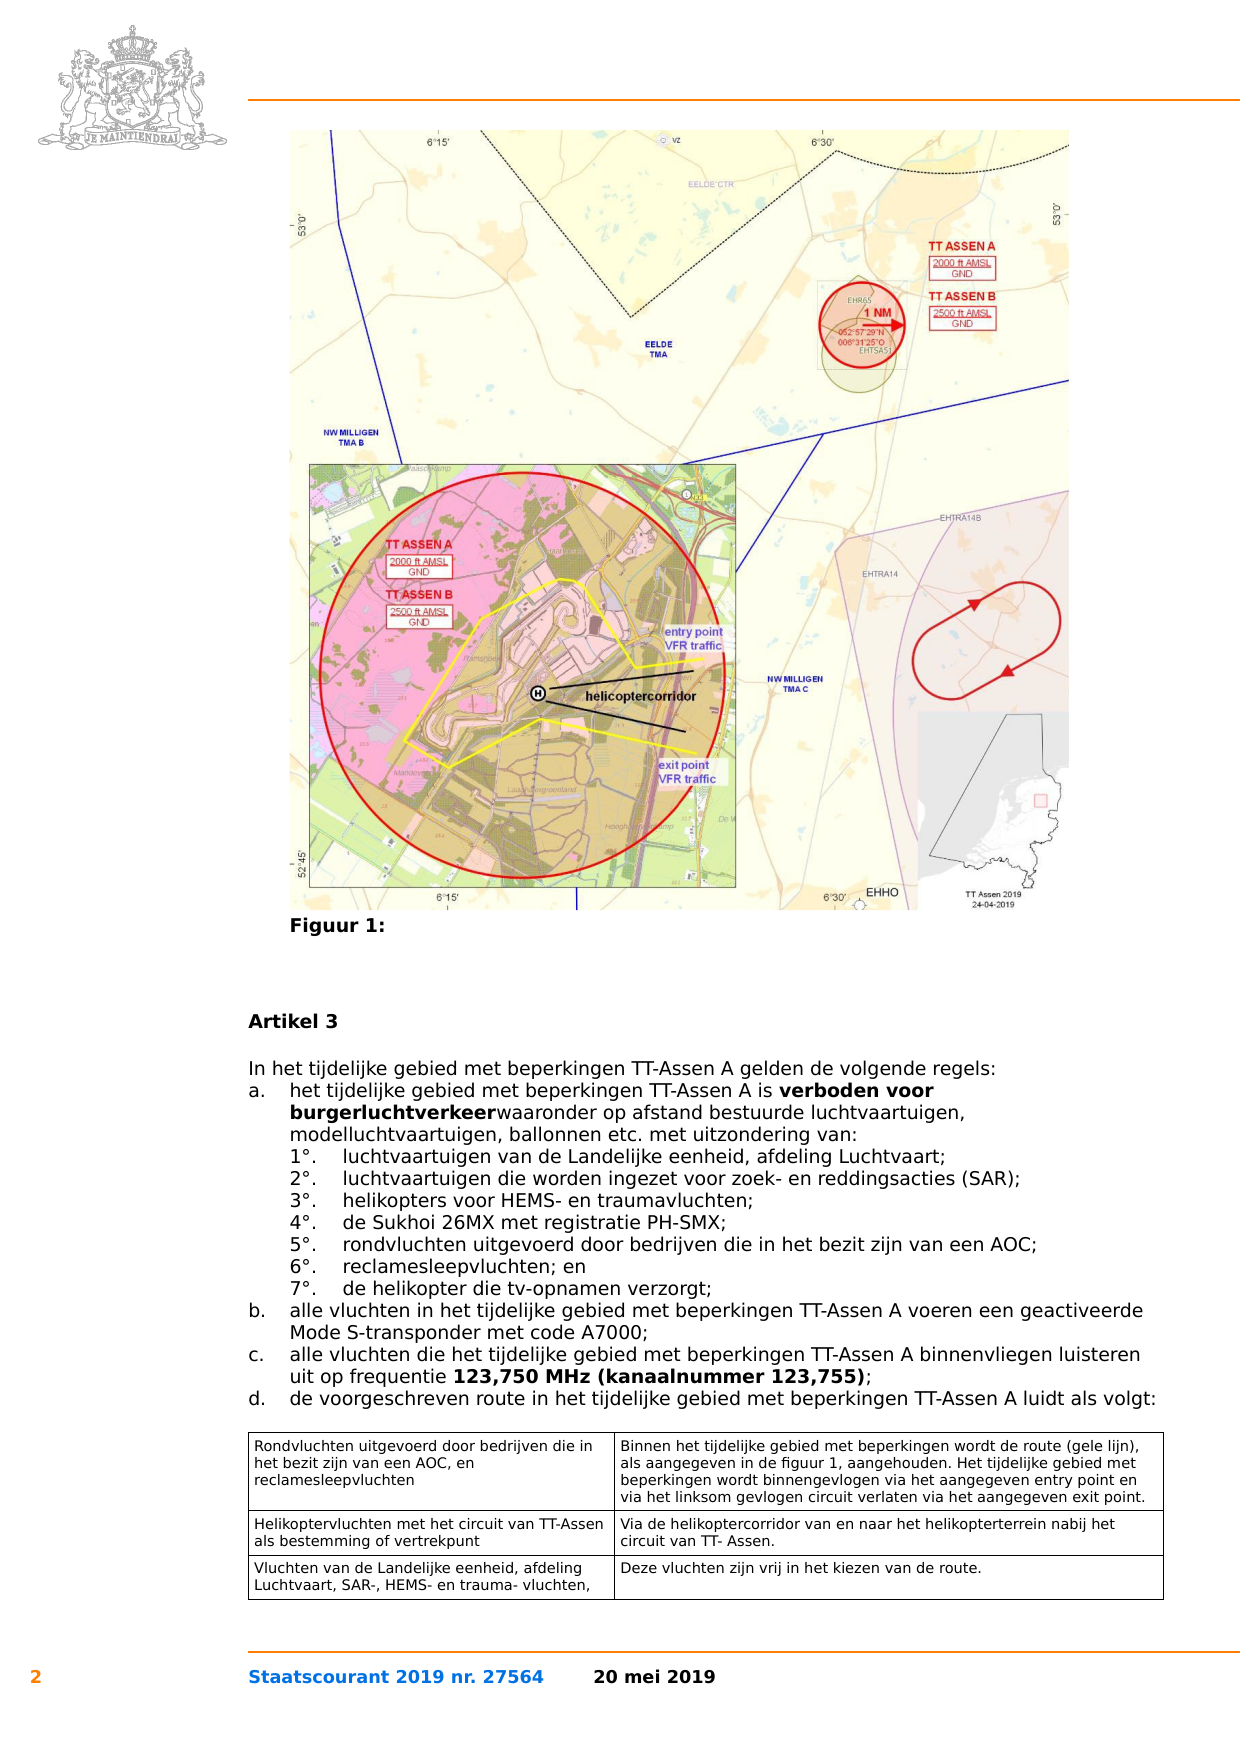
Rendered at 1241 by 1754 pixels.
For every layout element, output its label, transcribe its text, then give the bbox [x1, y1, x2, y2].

text 1°. luchtvaartuigen van de Landelijke eenheid, afdeling Luchtvaart; [289, 1146, 1163, 1168]
table_cell Helikoptervluchten met het circuit van TT-Assen als bestemming of vertrekpunt [249, 1511, 614, 1554]
text b. alle vluchten in het tijdelijke gebied met beperkingen TT-Assen A voeren een geactiveerde Mode S-transponder met code A7000; [248, 1300, 1163, 1344]
subtitle Artikel 3 [248, 1011, 1163, 1033]
picture [289, 130, 1069, 916]
text Figuur 1: [289, 130, 1163, 981]
text a. het tijdelijke gebied met beperkingen TT-Assen A is verboden voor burgerluchtverkeerwaaronder op afstand bestuurde luchtvaartuigen, modelluchtvaartuigen, ballonnen etc. met uitzondering van: [248, 1080, 1163, 1146]
text 3°. helikopters voor HEMS- en traumavluchten; [289, 1190, 1163, 1212]
table_cell Via de helikoptercorridor van en naar het helikopterterrein nabij het circuit van TT- Assen. [615, 1511, 1163, 1554]
text c. alle vluchten die het tijdelijke gebied met beperkingen TT-Assen A binnenvliegen luisteren uit op frequentie 123,750 MHz (kanaalnummer 123,755); [248, 1344, 1163, 1388]
text 5°. rondvluchten uitgevoerd door bedrijven die in het bezit zijn van een AOC; [289, 1234, 1163, 1256]
text 4°. de Sukhoi 26MX met registratie PH-SMX; [289, 1212, 1163, 1234]
table_cell Deze vluchten zijn vrij in het kiezen van de route. [615, 1556, 1163, 1599]
table_header Rondvluchten uitgevoerd door bedrijven die in het bezit zijn van een AOC, en reclamesleepvluchten [249, 1433, 614, 1510]
table_header Binnen het tijdelijke gebied met beperkingen wordt de route (gele lijn), als aangegeven in de figuur 1, aangehouden. Het tijdelijke gebied met beperkingen wordt binnengevlogen via het aangegeven entry point en via het linksom gevlogen circuit verlaten via het aangegeven exit point. [615, 1433, 1163, 1510]
picture [38, 25, 227, 150]
text 2°. luchtvaartuigen die worden ingezet voor zoek- en reddingsacties (SAR); [289, 1168, 1163, 1190]
text 7°. de helikopter die tv-opnamen verzorgt; [289, 1278, 1163, 1300]
text In het tijdelijke gebied met beperkingen TT-Assen A gelden de volgende regels: [248, 1058, 1163, 1080]
table_cell Vluchten van de Landelijke eenheid, afdeling Luchtvaart, SAR-, HEMS- en trauma- vluchten, [249, 1556, 614, 1599]
text d. de voorgeschreven route in het tijdelijke gebied met beperkingen TT-Assen A luidt als volgt: [248, 1388, 1163, 1410]
text 6°. reclamesleepvluchten; en [289, 1256, 1163, 1278]
